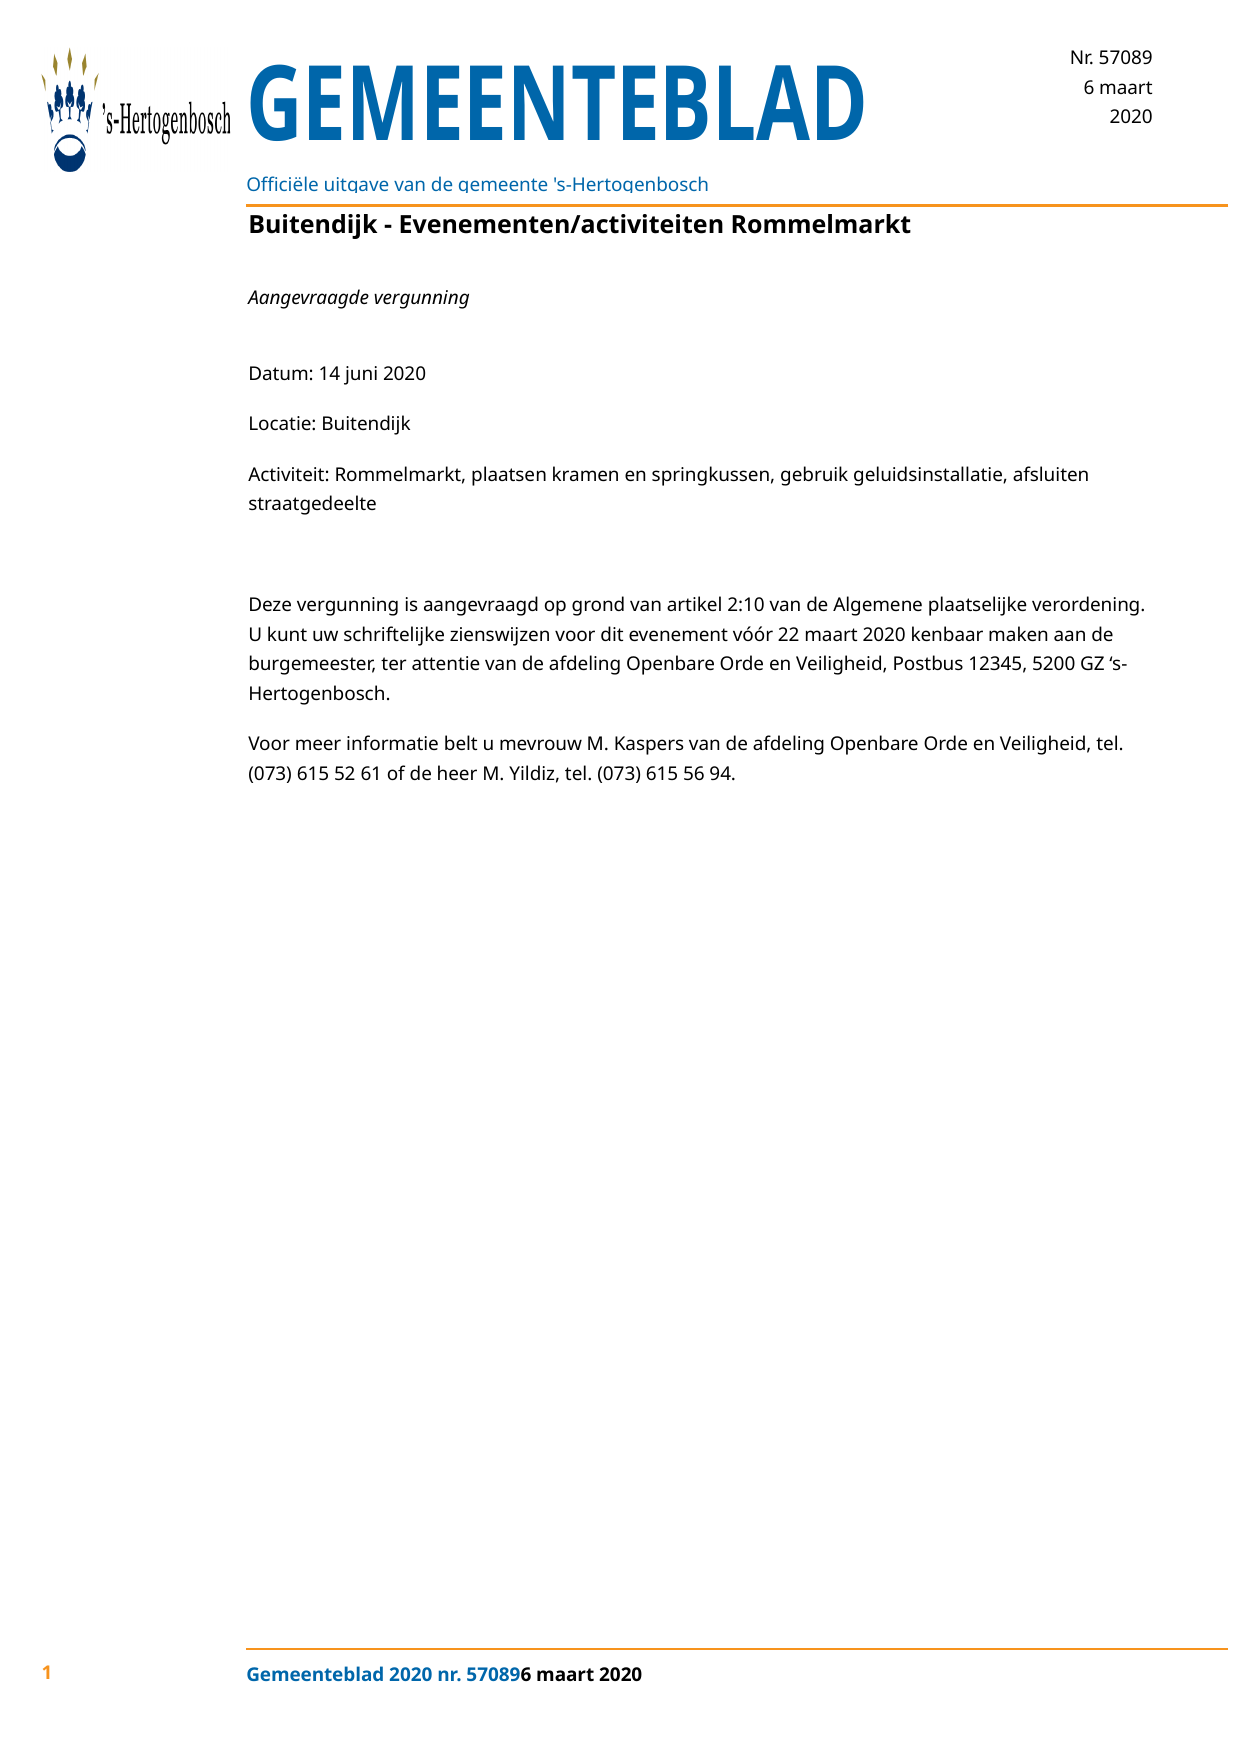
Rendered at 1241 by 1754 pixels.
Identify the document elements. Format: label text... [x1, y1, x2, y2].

text Datum: 14 juni 2020 [248, 360, 1152, 386]
text Locatie: Buitendijk [248, 410, 1152, 436]
text Voor meer informatie belt u mevrouw M. Kaspers van de afdeling Openbare Orde en Veiligheid, tel. (073) 615 52 61 of de heer M. Yildiz, tel. (073) 615 56 94. [248, 730, 1152, 786]
picture [41, 47, 231, 172]
text Deze vergunning is aangevraagd op grond van artikel 2:10 van de Algemene plaatselijke verordening. U kunt uw schriftelijke zienswijzen voor dit evenement vóór 22 maart 2020 kenbaar maken aan de burgemeester, ter attentie van de afdeling Openbare Orde en Veiligheid, Postbus 12345, 5200 GZ ‘s-Hertogenbosch. [248, 591, 1152, 706]
text Aangevraagde vergunning [248, 284, 1152, 309]
text Buitendijk - Evenementen/activiteiten Rommelmarkt [248, 207, 1152, 241]
text Activiteit: Rommelmarkt, plaatsen kramen en springkussen, gebruik geluidsinstallatie, afsluiten straatgedeelte [248, 461, 1152, 516]
